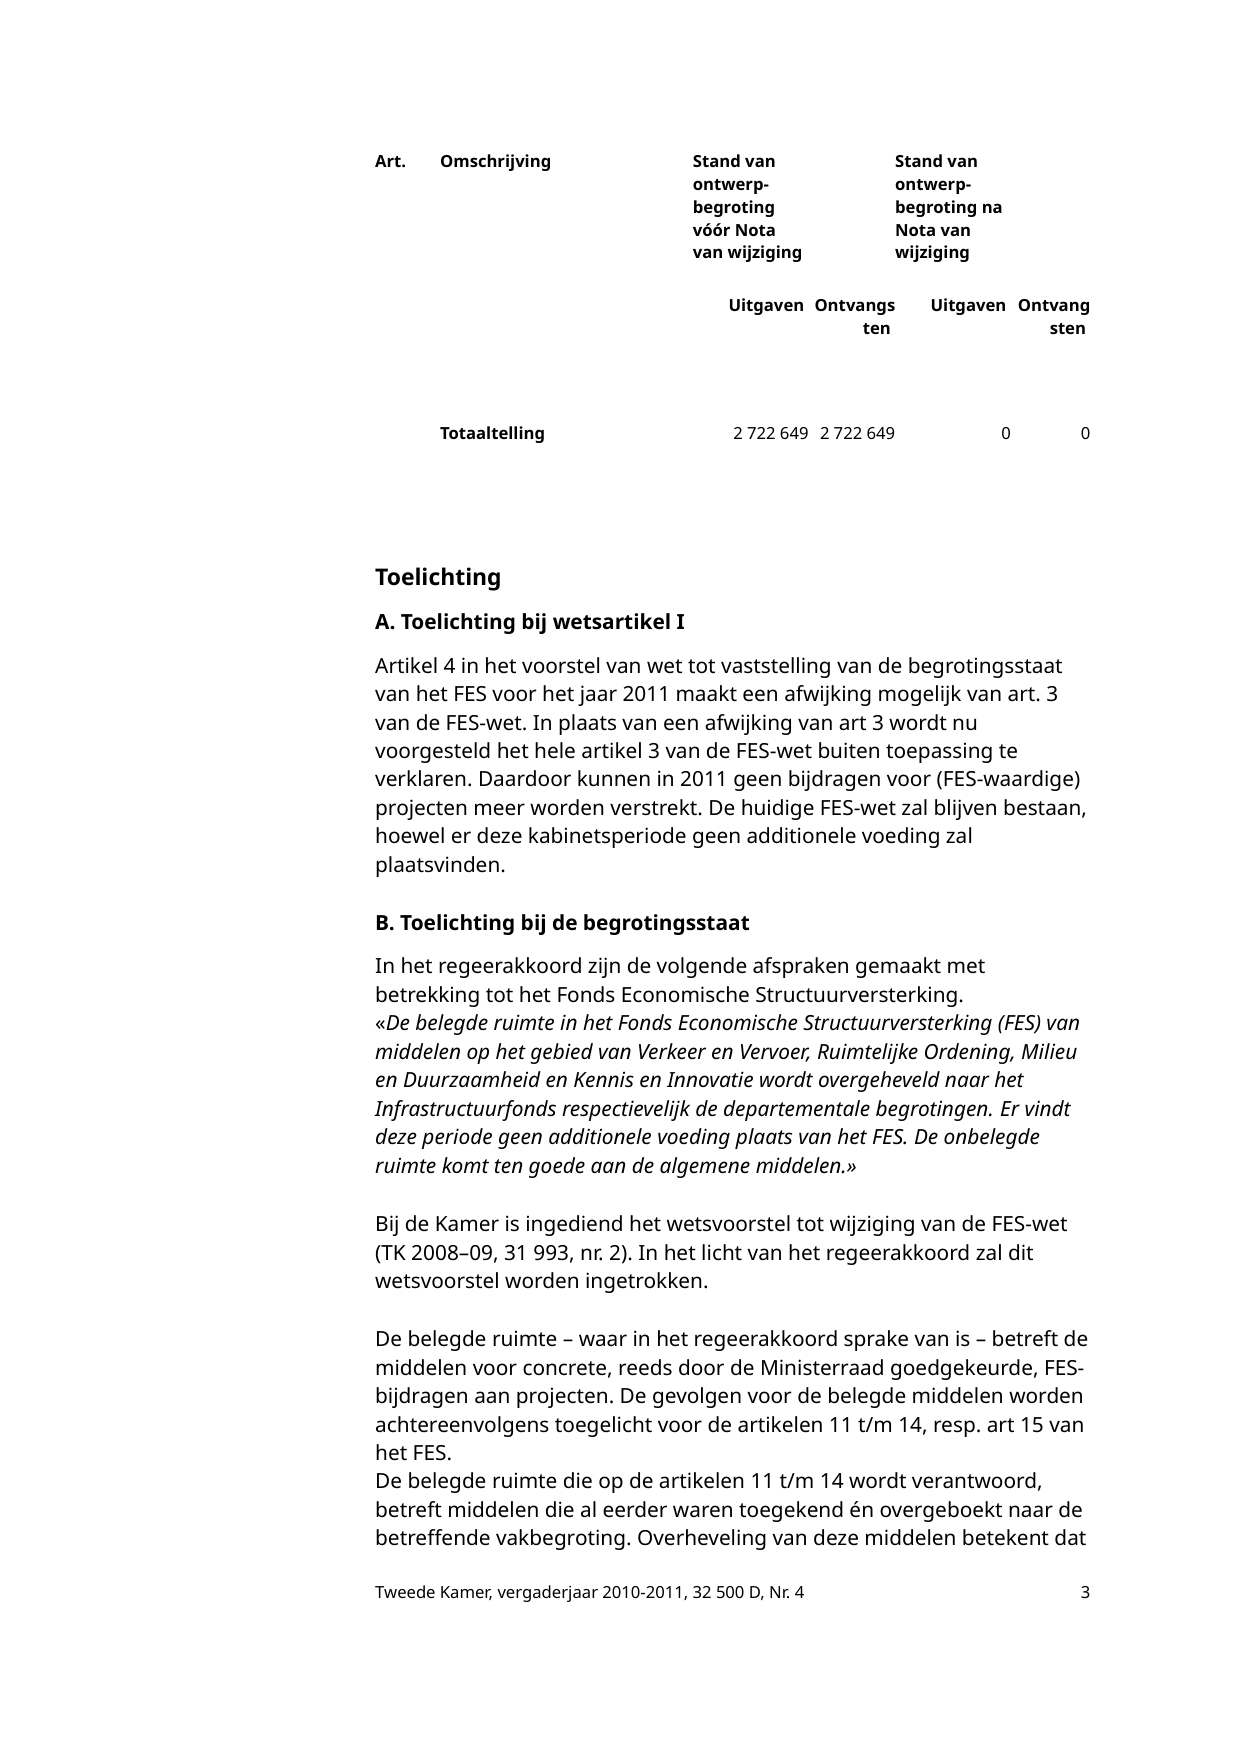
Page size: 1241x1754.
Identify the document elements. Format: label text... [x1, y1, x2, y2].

table_cell [440, 369, 693, 422]
table_cell [693, 369, 808, 422]
table_cell Ontvangsten [808, 294, 895, 369]
table_cell 0 [1011, 422, 1090, 480]
text In het regeerakkoord zijn de volgende afspraken gemaakt met betrekking tot het Fonds Economische Structuurversterking. [375, 952, 1090, 1008]
table_cell Ontvangsten [1011, 294, 1090, 369]
table_cell [375, 294, 440, 369]
table_cell [1011, 369, 1090, 422]
text De belegde ruimte die op de artikelen 11 t/m 14 wordt verantwoord, betreft middelen die al eerder waren toegekend én overgeboekt naar de betreffende vakbegroting. Overheveling van deze middelen betekent dat [375, 1467, 1090, 1552]
table_cell [895, 369, 1011, 422]
table_cell [375, 422, 440, 480]
text Artikel 4 in het voorstel van wet tot vaststelling van de begrotingsstaat van het FES voor het jaar 2011 maakt een afwijking mogelijk van art. 3 van de FES-wet. In plaats van een afwijking van art 3 wordt nu voorgesteld het hele artikel 3 van de FES-wet buiten toepassing te verklaren. Daardoor kunnen in 2011 geen bijdragen voor (FES-waardige) projecten meer worden verstrekt. De huidige FES-wet zal blijven bestaan, hoewel er deze kabinetsperiode geen additionele voeding zal plaatsvinden. [375, 651, 1090, 878]
table_header [808, 150, 895, 293]
table_header Stand van ontwerp-begroting vóór Nota van wijziging [693, 150, 808, 293]
table_cell [440, 294, 693, 369]
table_cell 2 722 649 [808, 422, 895, 480]
text De belegde ruimte – waar in het regeerakkoord sprake van is – betreft de middelen voor concrete, reeds door de Ministerraad goedgekeurde, FES-bijdragen aan projecten. De gevolgen voor de belegde middelen worden achtereenvolgens toegelicht voor de artikelen 11 t/m 14, resp. art 15 van het FES. [375, 1324, 1090, 1467]
table_cell [808, 369, 895, 422]
table_cell 0 [895, 422, 1011, 480]
table_cell Uitgaven [693, 294, 808, 369]
table_cell 2 722 649 [693, 422, 808, 480]
text Bij de Kamer is ingediend het wetsvoorstel tot wijziging van de FES-wet (TK 2008–09, 31 993, nr. 2). In het licht van het regeerakkoord zal dit wetsvoorstel worden ingetrokken. [375, 1209, 1090, 1294]
text «De belegde ruimte in het Fonds Economische Structuurversterking (FES) van middelen op het gebied van Verkeer en Vervoer, Ruimtelijke Ordening, Milieu en Duurzaamheid en Kennis en Innovatie wordt overgeheveld naar het Infrastructuurfonds respectievelijk de departementale begrotingen. Er vindt deze periode geen additionele voeding plaats van het FES. De onbelegde ruimte komt ten goede aan de algemene middelen.» [375, 1008, 1090, 1179]
subtitle Toelichting [375, 561, 1090, 592]
table_header [1011, 150, 1090, 293]
table_header Stand van ontwerp-begroting na Nota van wijziging [895, 150, 1011, 293]
table_cell [375, 369, 440, 422]
text A. Toelichting bij wetsartikel I [375, 607, 1090, 636]
table_cell Totaaltelling [440, 422, 693, 480]
text B. Toelichting bij de begrotingsstaat [375, 908, 1090, 937]
table_cell Uitgaven [895, 294, 1011, 369]
table_header Art. [375, 150, 440, 293]
table_header Omschrijving [440, 150, 693, 293]
